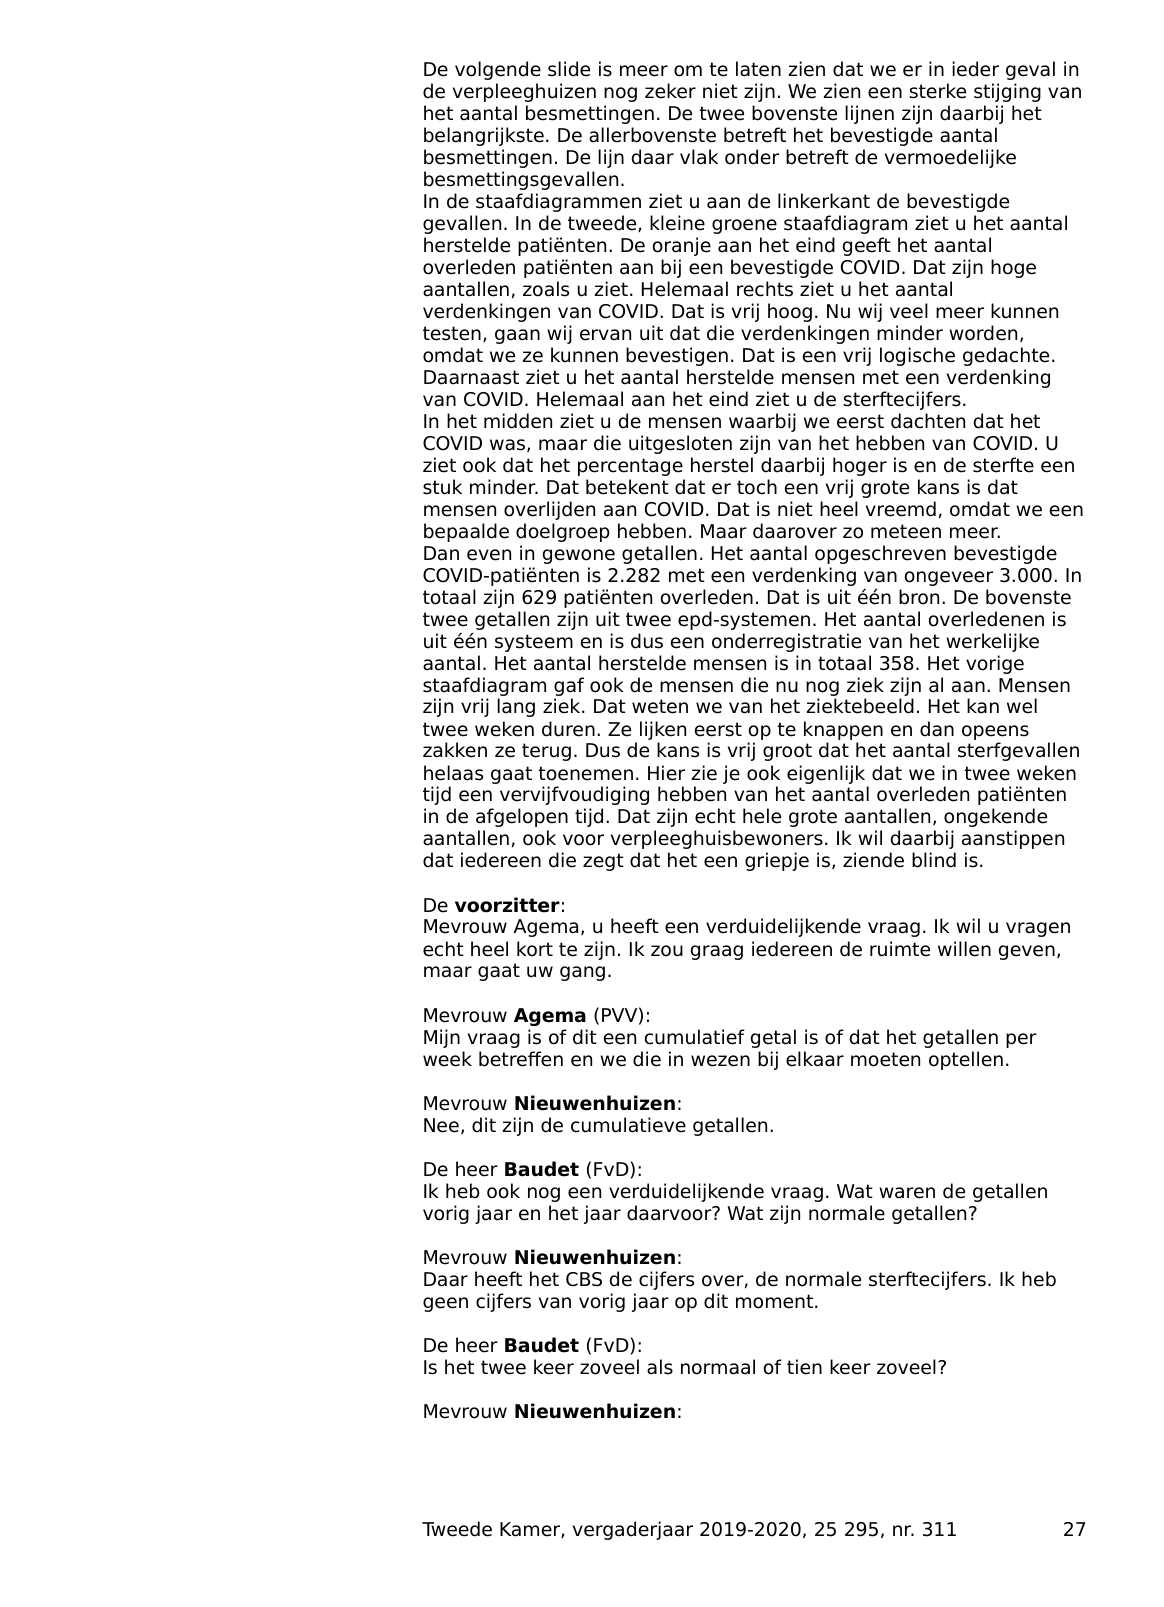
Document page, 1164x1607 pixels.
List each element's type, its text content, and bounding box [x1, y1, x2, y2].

text In de staafdiagrammen ziet u aan de linkerkant de bevestigde gevallen. In de tweede, kleine groene staafdiagram ziet u het aantal herstelde patiënten. De oranje aan het eind geeft het aantal overleden patiënten aan bij een bevestigde COVID. Dat zijn hoge aantallen, zoals u ziet. Helemaal rechts ziet u het aantal verdenkingen van COVID. Dat is vrij hoog. Nu wij veel meer kunnen testen, gaan wij ervan uit dat die verdenkingen minder worden, omdat we ze kunnen bevestigen. Dat is een vrij logische gedachte. Daarnaast ziet u het aantal herstelde mensen met een verdenking van COVID. Helemaal aan het eind ziet u de sterftecijfers. [422, 191, 1087, 411]
text Mevrouw Nieuwenhuizen: [422, 1093, 1087, 1115]
text In het midden ziet u de mensen waarbij we eerst dachten dat het COVID was, maar die uitgesloten zijn van het hebben van COVID. U ziet ook dat het percentage herstel daarbij hoger is en de sterfte een stuk minder. Dat betekent dat er toch een vrij grote kans is dat mensen overlijden aan COVID. Dat is niet heel vreemd, omdat we een bepaalde doelgroep hebben. Maar daarover zo meteen meer. [422, 411, 1087, 543]
text Mevrouw Agema, u heeft een verduidelijkende vraag. Ik wil u vragen echt heel kort te zijn. Ik zou graag iedereen de ruimte willen geven, maar gaat uw gang. [422, 916, 1087, 982]
text Ik heb ook nog een verduidelijkende vraag. Wat waren de getallen vorig jaar en het jaar daarvoor? Wat zijn normale getallen? [422, 1181, 1087, 1225]
text Mevrouw Agema (PVV): [422, 1004, 1087, 1027]
text Mevrouw Nieuwenhuizen: [422, 1401, 1087, 1423]
text De heer Baudet (FvD): [422, 1335, 1087, 1357]
text Nee, dit zijn de cumulatieve getallen. [422, 1115, 1087, 1137]
text De voorzitter: [422, 894, 1087, 916]
text Dan even in gewone getallen. Het aantal opgeschreven bevestigde COVID-patiënten is 2.282 met een verdenking van ongeveer 3.000. In totaal zijn 629 patiënten overleden. Dat is uit één bron. De bovenste twee getallen zijn uit twee epd-systemen. Het aantal overledenen is uit één systeem en is dus een onderregistratie van het werkelijke aantal. Het aantal herstelde mensen is in totaal 358. Het vorige staafdiagram gaf ook de mensen die nu nog ziek zijn al aan. Mensen zijn vrij lang ziek. Dat weten we van het ziektebeeld. Het kan wel twee weken duren. Ze lijken eerst op te knappen en dan opeens zakken ze terug. Dus de kans is vrij groot dat het aantal sterfgevallen helaas gaat toenemen. Hier zie je ook eigenlijk dat we in twee weken tijd een vervijfvoudiging hebben van het aantal overleden patiënten in de afgelopen tijd. Dat zijn echt hele grote aantallen, ongekende aantallen, ook voor verpleeghuisbewoners. Ik wil daarbij aanstippen dat iedereen die zegt dat het een griepje is, ziende blind is. [422, 543, 1087, 872]
text Mijn vraag is of dit een cumulatief getal is of dat het getallen per week betreffen en we die in wezen bij elkaar moeten optellen. [422, 1027, 1087, 1071]
text Is het twee keer zoveel als normaal of tien keer zoveel? [422, 1357, 1087, 1379]
text Daar heeft het CBS de cijfers over, de normale sterftecijfers. Ik heb geen cijfers van vorig jaar op dit moment. [422, 1269, 1087, 1313]
text Mevrouw Nieuwenhuizen: [422, 1247, 1087, 1269]
text De heer Baudet (FvD): [422, 1159, 1087, 1181]
text De volgende slide is meer om te laten zien dat we er in ieder geval in de verpleeghuizen nog zeker niet zijn. We zien een sterke stijging van het aantal besmettingen. De twee bovenste lijnen zijn daarbij het belangrijkste. De allerbovenste betreft het bevestigde aantal besmettingen. De lijn daar vlak onder betreft de vermoedelijke besmettingsgevallen. [422, 59, 1087, 191]
